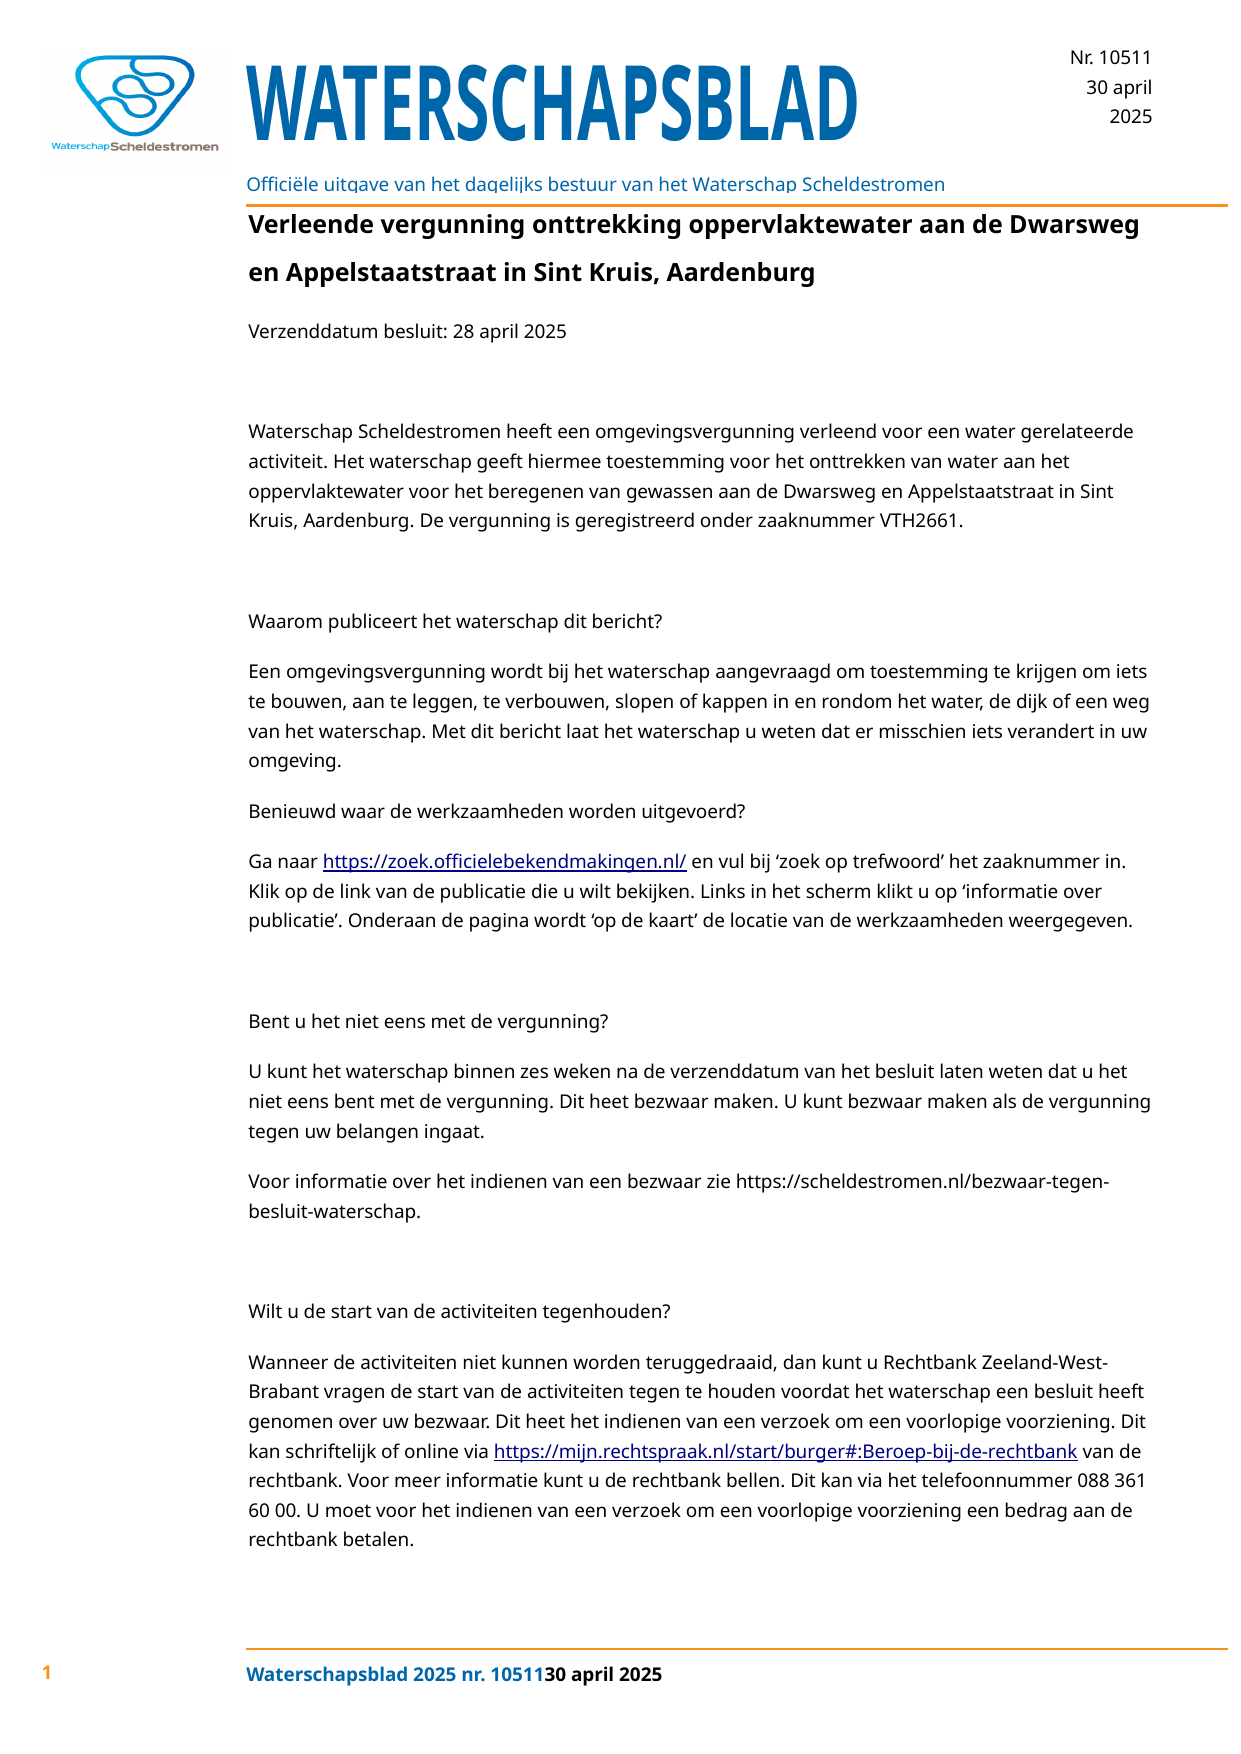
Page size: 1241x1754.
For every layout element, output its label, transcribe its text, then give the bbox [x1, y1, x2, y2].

text Waarom publiceert het waterschap dit bericht? [248, 608, 1152, 634]
text Een omgevingsvergunning wordt bij het waterschap aangevraagd om toestemming te krijgen om iets te bouwen, aan te leggen, te verbouwen, slopen of kappen in en rondom het water, de dijk of een weg van het waterschap. Met dit bericht laat het waterschap u weten dat er misschien iets verandert in uw omgeving. [248, 659, 1152, 773]
text Wanneer de activiteiten niet kunnen worden teruggedraaid, dan kunt u Rechtbank Zeeland-West-Brabant vragen de start van de activiteiten tegen te houden voordat het waterschap een besluit heeft genomen over uw bezwaar. Dit heet het indienen van een verzoek om een voorlopige voorziening. Dit kan schriftelijk of online via https://mijn.rechtspraak.nl/start/burger#:Beroep-bij-de-rechtbank van de rechtbank. Voor meer informatie kunt u de rechtbank bellen. Dit kan via het telefoonnummer 088 361 60 00. U moet voor het indienen van een verzoek om een voorlopige voorziening een bedrag aan de rechtbank betalen. [248, 1349, 1152, 1552]
text Wilt u de start van de activiteiten tegenhouden? [248, 1299, 1152, 1324]
text Ga naar https://zoek.officielebekendmakingen.nl/ en vul bij ‘zoek op trefwoord’ het zaaknummer in. Klik op de link van de publicatie die u wilt bekijken. Links in het scherm klikt u op ‘informatie over publicatie’. Onderaan de pagina wordt ‘op de kaart’ de locatie van de werkzaamheden weergegeven. [248, 848, 1152, 933]
text Verzenddatum besluit: 28 april 2025 [248, 318, 1152, 344]
text Waterschap Scheldestromen heeft een omgevingsvergunning verleend voor een water gerelateerde activiteit. Het waterschap geeft hiermee toestemming voor het onttrekken van water aan het oppervlaktewater voor het beregenen van gewassen aan de Dwarsweg en Appelstaatstraat in Sint Kruis, Aardenburg. De vergunning is geregistreerd onder zaaknummer VTH2661. [248, 419, 1152, 533]
text Verleende vergunning onttrekking oppervlaktewater aan de Dwarsweg en Appelstaatstraat in Sint Kruis, Aardenburg [248, 207, 1152, 288]
text Bent u het niet eens met de vergunning? [248, 1008, 1152, 1034]
picture [41, 47, 231, 172]
text U kunt het waterschap binnen zes weken na de verzenddatum van het besluit laten weten dat u het niet eens bent met de vergunning. Dit heet bezwaar maken. U kunt bezwaar maken als de vergunning tegen uw belangen ingaat. [248, 1059, 1152, 1144]
text Benieuwd waar de werkzaamheden worden uitgevoerd? [248, 798, 1152, 824]
text Voor informatie over het indienen van een bezwaar zie https://scheldestromen.nl/bezwaar-tegen-besluit-waterschap. [248, 1168, 1152, 1224]
